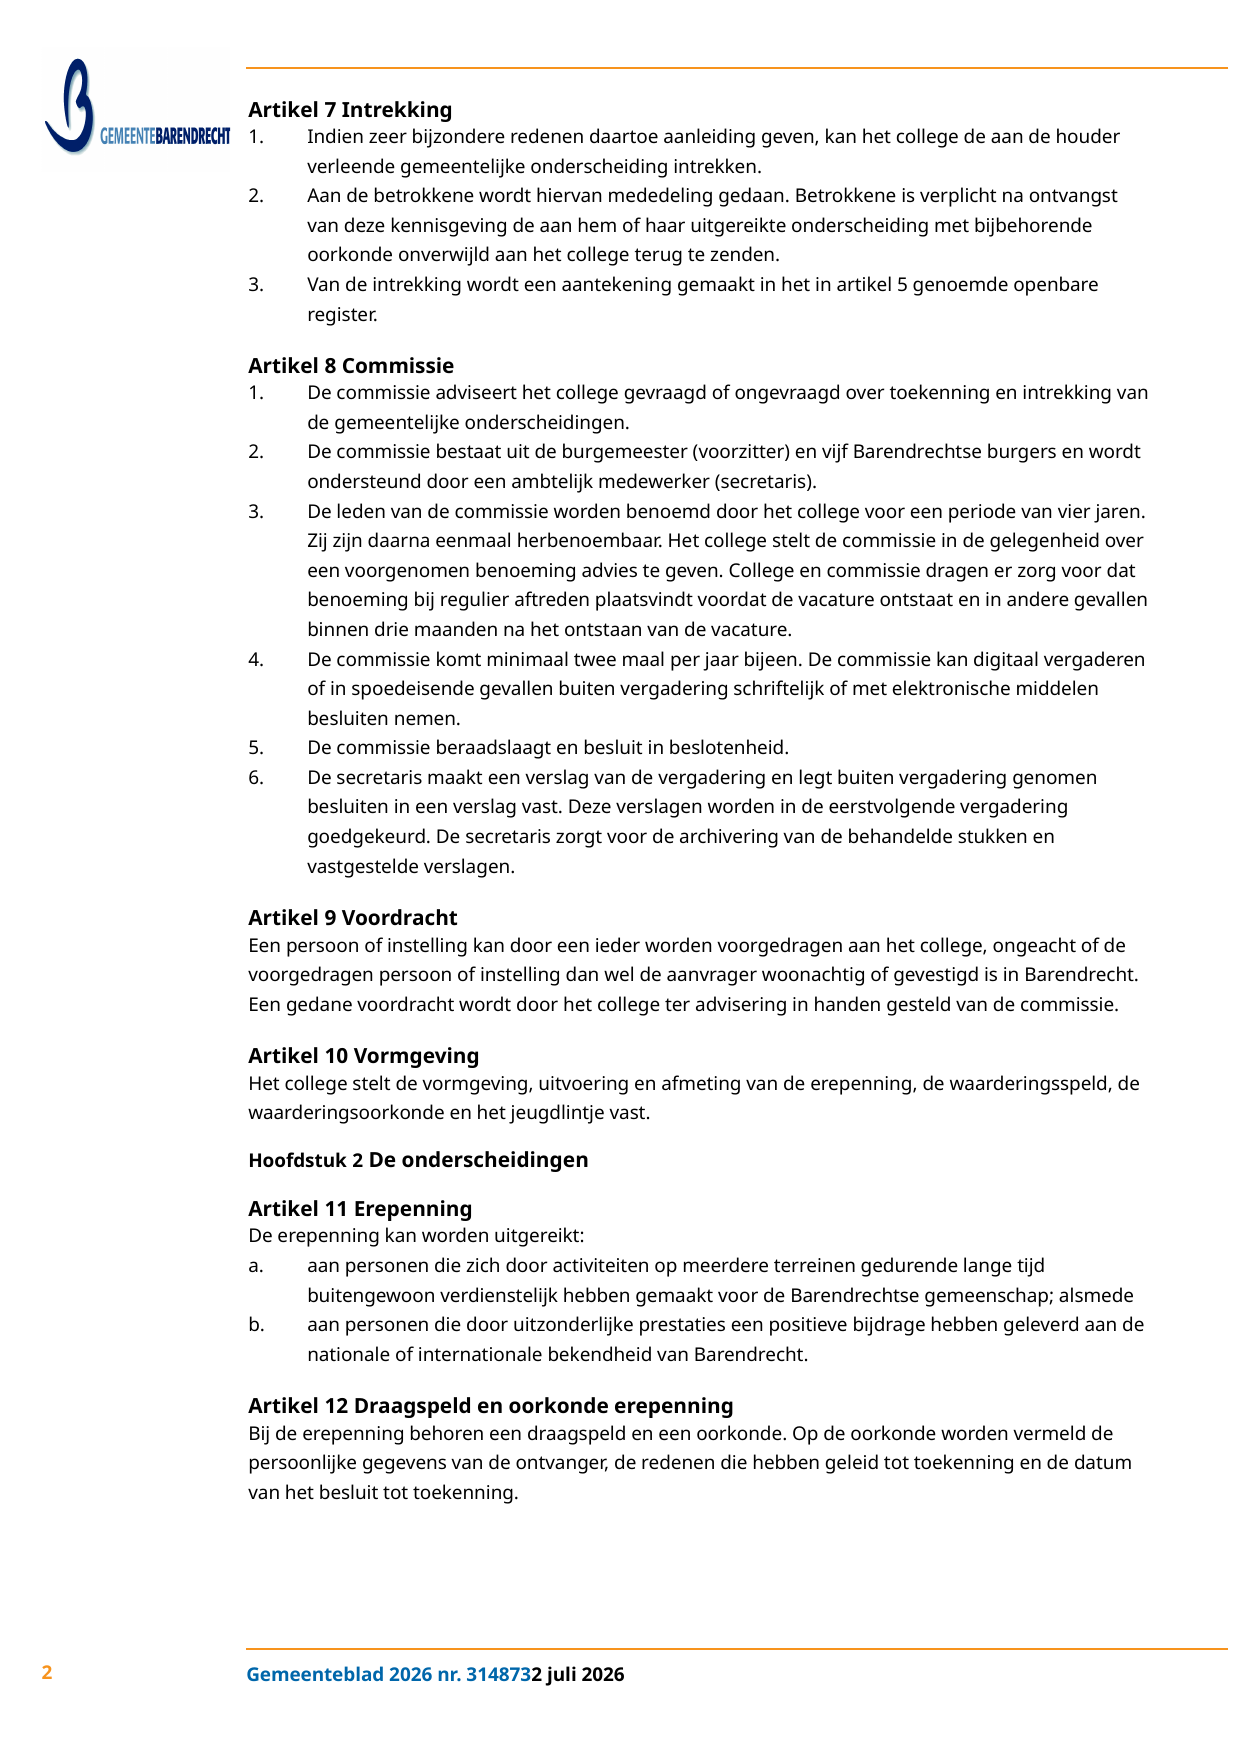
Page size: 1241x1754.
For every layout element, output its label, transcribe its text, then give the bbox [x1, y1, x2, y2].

list De commissie beraadslaagt en besluit in beslotenheid. [248, 734, 1152, 760]
text Artikel 9 Voordracht [248, 903, 1152, 932]
list De secretaris maakt een verslag van de vergadering en legt buiten vergadering genomen besluiten in een verslag vast. Deze verslagen worden in de eerstvolgende vergadering goedgekeurd. De secretaris zorgt voor de archivering van de behandelde stukken en vastgestelde verslagen. [248, 764, 1152, 879]
text Artikel 8 Commissie [248, 351, 1152, 379]
text Artikel 7 Intrekking [248, 95, 1152, 123]
text Artikel 11 Erepenning [248, 1194, 1152, 1223]
list aan personen die zich door activiteiten op meerdere terreinen gedurende lange tijd buitengewoon verdienstelijk hebben gemaakt voor de Barendrechtse gemeenschap; alsmede [248, 1252, 1152, 1308]
list Van de intrekking wordt een aantekening gemaakt in het in artikel 5 genoemde openbare register. [248, 271, 1152, 326]
text Een persoon of instelling kan door een ieder worden voorgedragen aan het college, ongeacht of de voorgedragen persoon of instelling dan wel de aanvrager woonachtig of gevestigd is in Barendrecht. Een gedane voordracht wordt door het college ter advisering in handen gesteld van de commissie. [248, 932, 1152, 1017]
list De leden van de commissie worden benoemd door het college voor een periode van vier jaren. Zij zijn daarna eenmaal herbenoembaar. Het college stelt de commissie in de gelegenheid over een voorgenomen benoeming advies te geven. College en commissie dragen er zorg voor dat benoeming bij regulier aftreden plaatsvindt voordat de vacature ontstaat en in andere gevallen binnen drie maanden na het ontstaan van de vacature. [248, 498, 1152, 642]
list De commissie komt minimaal twee maal per jaar bijeen. De commissie kan digitaal vergaderen of in spoedeisende gevallen buiten vergadering schriftelijk of met elektronische middelen besluiten nemen. [248, 646, 1152, 731]
list De commissie bestaat uit de burgemeester (voorzitter) en vijf Barendrechtse burgers en wordt ondersteund door een ambtelijk medewerker (secretaris). [248, 439, 1152, 494]
text Hoofdstuk 2 De onderscheidingen [248, 1145, 1152, 1173]
text De erepenning kan worden uitgereikt: [248, 1223, 1152, 1248]
list Aan de betrokkene wordt hiervan mededeling gedaan. Betrokkene is verplicht na ontvangst van deze kennisgeving de aan hem of haar uitgereikte onderscheiding met bijbehorende oorkonde onverwijld aan het college terug te zenden. [248, 182, 1152, 267]
text Het college stelt de vormgeving, uitvoering en afmeting van de erepenning, de waarderingsspeld, de waarderingsoorkonde en het jeugdlintje vast. [248, 1070, 1152, 1125]
text Artikel 12 Draagspeld en oorkonde erepenning [248, 1391, 1152, 1420]
list De commissie adviseert het college gevraagd of ongevraagd over toekenning en intrekking van de gemeentelijke onderscheidingen. [248, 379, 1152, 435]
list aan personen die door uitzonderlijke prestaties een positieve bijdrage hebben geleverd aan de nationale of internationale bekendheid van Barendrecht. [248, 1311, 1152, 1367]
text Artikel 10 Vormgeving [248, 1041, 1152, 1070]
list Indien zeer bijzondere redenen daartoe aanleiding geven, kan het college de aan de houder verleende gemeentelijke onderscheiding intrekken. [248, 123, 1152, 178]
picture [41, 47, 231, 172]
text Bij de erepenning behoren een draagspeld en een oorkonde. Op de oorkonde worden vermeld de persoonlijke gegevens van de ontvanger, de redenen die hebben geleid tot toekenning en de datum van het besluit tot toekenning. [248, 1420, 1152, 1505]
